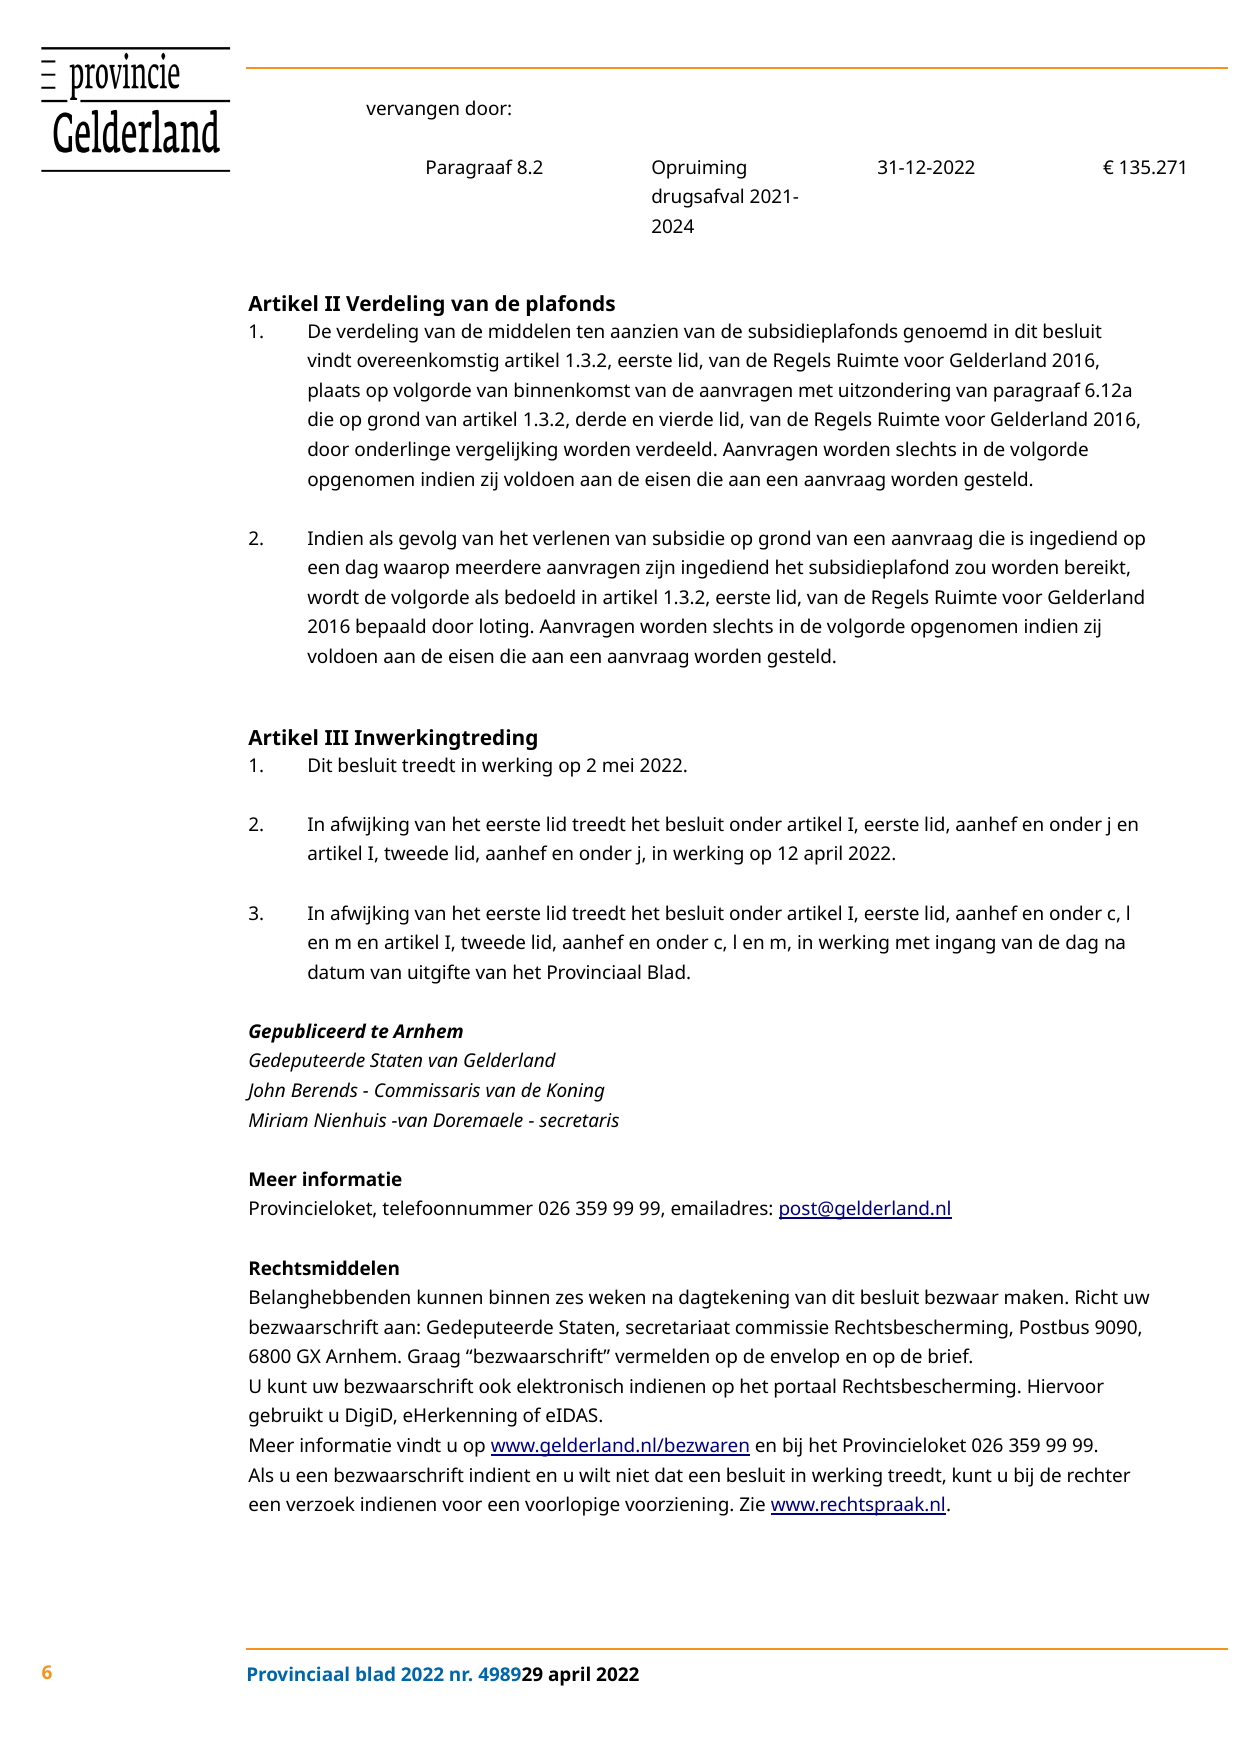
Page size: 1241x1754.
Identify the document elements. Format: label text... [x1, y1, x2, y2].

text Miriam Nienhuis -van Doremaele - secretaris [248, 1107, 1152, 1132]
text Provincieloket, telefoonnummer 026 359 99 99, emailadres: post@gelderland.nl [248, 1196, 1152, 1221]
text Rechtsmiddelen [248, 1255, 1152, 1280]
text U kunt uw bezwaarschrift ook elektronisch indienen op het portaal Rechtsbescherming. Hiervoor gebruikt u DigiD, eHerkenning of eIDAS. [248, 1373, 1152, 1428]
table_header 31-12-2022 [818, 154, 1044, 239]
list Indien als gevolg van het verlenen van subsidie op grond van een aanvraag die is ingediend op een dag waarop meerdere aanvragen zijn ingediend het subsidieplafond zou worden bereikt, wordt de volgorde als bedoeld in artikel 1.3.2, eerste lid, van de Regels Ruimte voor Gelderland 2016 bepaald door loting. Aanvragen worden slechts in de volgorde opgenomen indien zij voldoen aan de eisen die aan een aanvraag worden gesteld. [248, 525, 1152, 669]
list vervangen door: [307, 95, 1152, 121]
text John Berends - Commissaris van de Koning [248, 1077, 1152, 1103]
text Meer informatie [248, 1166, 1152, 1192]
list De verdeling van de middelen ten aanzien van de subsidieplafonds genoemd in dit besluit vindt overeenkomstig artikel 1.3.2, eerste lid, van de Regels Ruimte voor Gelderland 2016, plaats op volgorde van binnenkomst van de aanvragen met uitzondering van paragraaf 6.12a die op grond van artikel 1.3.2, derde en vierde lid, van de Regels Ruimte voor Gelderland 2016, door onderlinge vergelijking worden verdeeld. Aanvragen worden slechts in de volgorde opgenomen indien zij voldoen aan de eisen die aan een aanvraag worden gesteld. [248, 318, 1152, 492]
list Dit besluit treedt in werking op 2 mei 2022. [248, 752, 1152, 777]
list In afwijking van het eerste lid treedt het besluit onder artikel I, eerste lid, aanhef en onder c, l en m en artikel I, tweede lid, aanhef en onder c, l en m, in werking met ingang van de dag na datum van uitgifte van het Provinciaal Blad. [248, 900, 1152, 984]
table_header Paragraaf 8.2 [366, 154, 592, 239]
text Belanghebbenden kunnen binnen zes weken na dagtekening van dit besluit bezwaar maken. Richt uw bezwaarschrift aan: Gedeputeerde Staten, secretariaat commissie Rechtsbescherming, Postbus 9090, 6800 GX Arnhem. Graag “bezwaarschrift” vermelden op de envelop en op de brief. [248, 1284, 1152, 1369]
text Artikel II Verdeling van de plafonds [248, 289, 1152, 318]
text Gepubliceerd te Arnhem [248, 1018, 1152, 1044]
table_header € 135.271 [1044, 154, 1240, 239]
text Als u een bezwaarschrift indient en u wilt niet dat een besluit in werking treedt, kunt u bij de rechter een verzoek indienen voor een voorlopige voorziening. Zie www.rechtspraak.nl. [248, 1462, 1152, 1517]
text Artikel III Inwerkingtreding [248, 723, 1152, 752]
table_header Opruiming drugsafval 2021-2024 [592, 154, 818, 239]
picture [41, 47, 231, 172]
list In afwijking van het eerste lid treedt het besluit onder artikel I, eerste lid, aanhef en onder j en artikel I, tweede lid, aanhef en onder j, in werking op 12 april 2022. [248, 811, 1152, 866]
text Gedeputeerde Staten van Gelderland [248, 1048, 1152, 1073]
text Meer informatie vindt u op www.gelderland.nl/bezwaren en bij het Provincieloket 026 359 99 99. [248, 1432, 1152, 1458]
